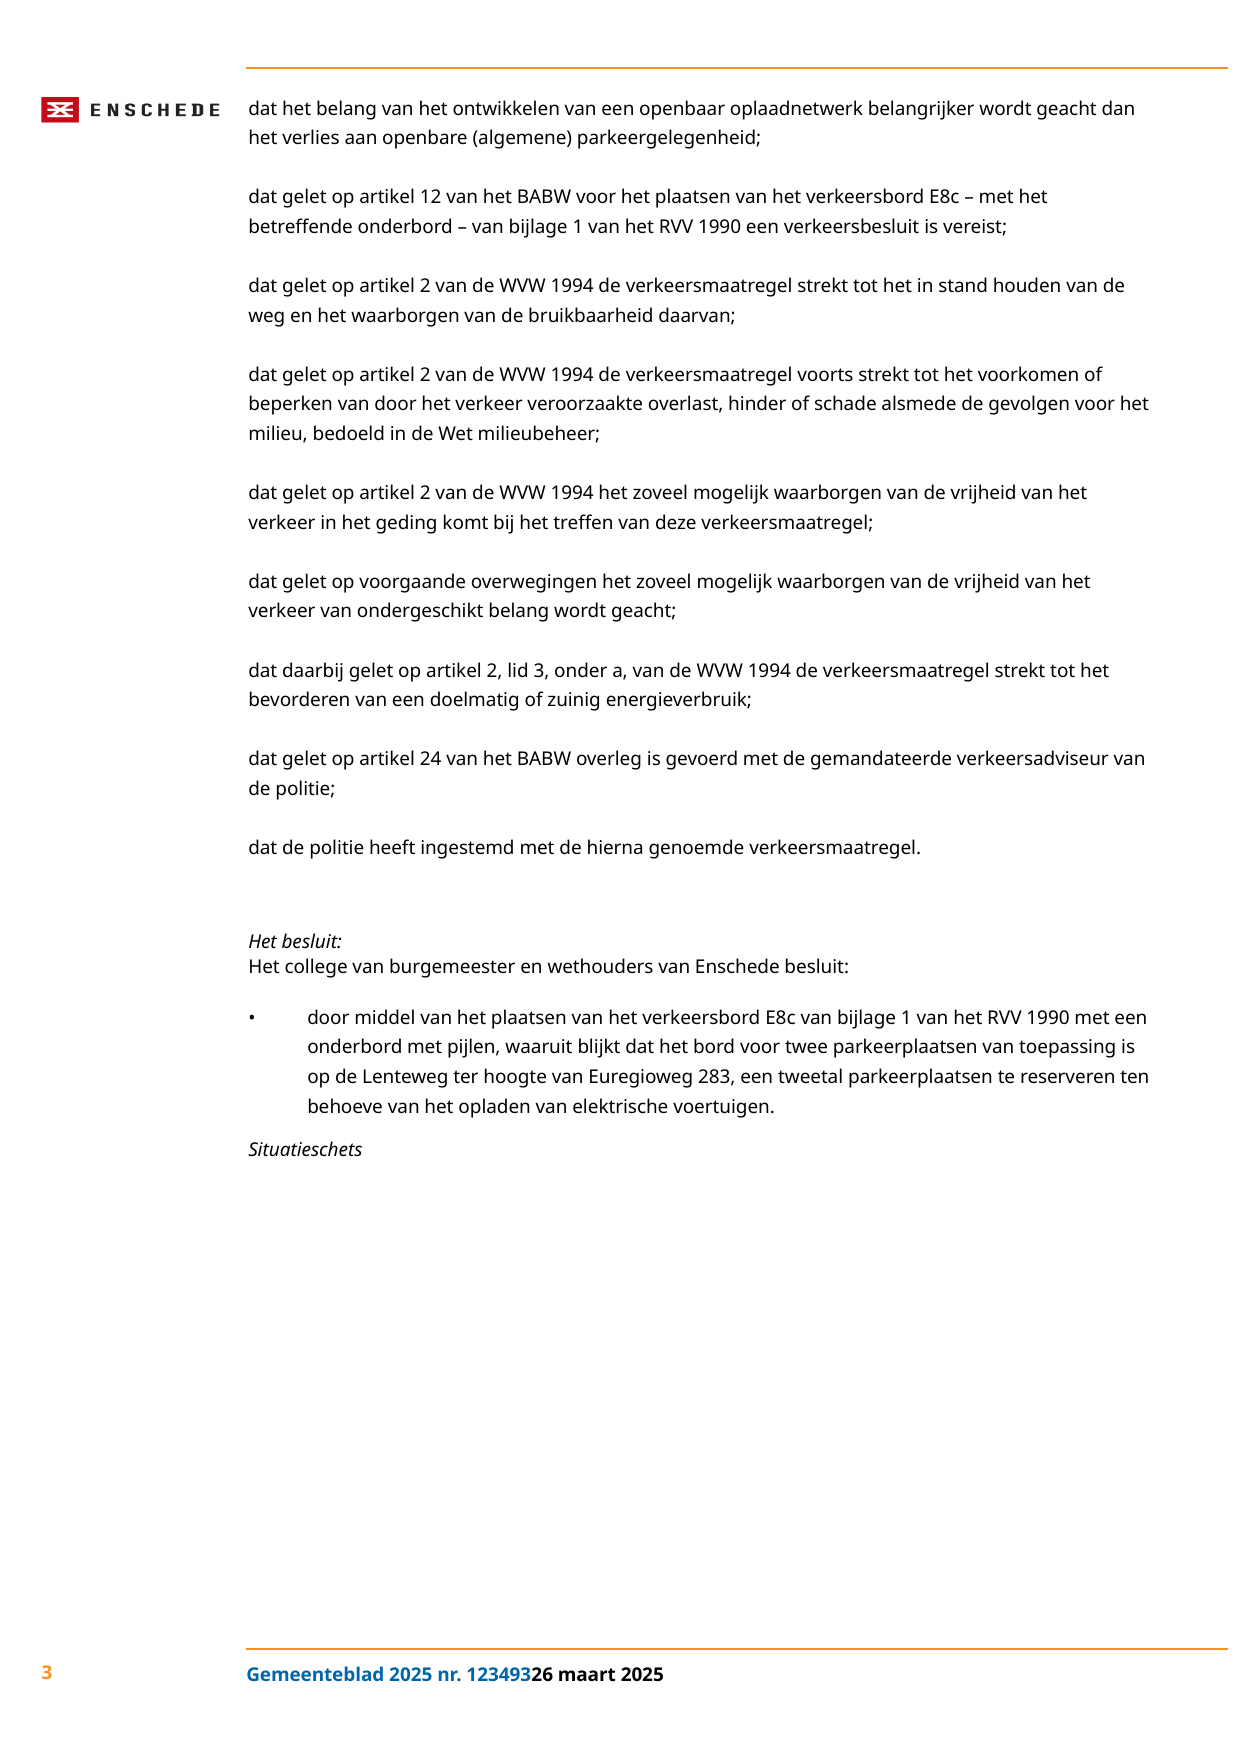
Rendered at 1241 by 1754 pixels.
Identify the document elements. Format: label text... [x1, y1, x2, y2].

text Het besluit: [248, 928, 1152, 954]
text dat gelet op artikel 12 van het BABW voor het plaatsen van het verkeersbord E8c – met het betreffende onderbord – van bijlage 1 van het RVV 1990 een verkeersbesluit is vereist; [248, 183, 1152, 239]
text dat het belang van het ontwikkelen van een openbaar oplaadnetwerk belangrijker wordt geacht dan het verlies aan openbare (algemene) parkeergelegenheid; [248, 95, 1152, 150]
text dat de politie heeft ingestemd met de hierna genoemde verkeersmaatregel. [248, 834, 1152, 860]
text dat daarbij gelet op artikel 2, lid 3, onder a, van de WVW 1994 de verkeersmaatregel strekt tot het bevorderen van een doelmatig of zuinig energieverbruik; [248, 657, 1152, 712]
text dat gelet op artikel 2 van de WVW 1994 de verkeersmaatregel voorts strekt tot het voorkomen of beperken van door het verkeer veroorzaakte overlast, hinder of schade alsmede de gevolgen voor het milieu, bedoeld in de Wet milieubeheer; [248, 361, 1152, 446]
picture [41, 47, 231, 172]
text Het college van burgemeester en wethouders van Enschede besluit: [248, 954, 1152, 979]
list door middel van het plaatsen van het verkeersbord E8c van bijlage 1 van het RVV 1990 met een onderbord met pijlen, waaruit blijkt dat het bord voor twee parkeerplaatsen van toepassing is op de Lenteweg ter hoogte van Euregioweg 283, een tweetal parkeerplaatsen te reserveren ten behoeve van het opladen van elektrische voertuigen. [248, 1004, 1152, 1118]
text dat gelet op artikel 2 van de WVW 1994 het zoveel mogelijk waarborgen van de vrijheid van het verkeer in het geding komt bij het treffen van deze verkeersmaatregel; [248, 479, 1152, 535]
text dat gelet op artikel 2 van de WVW 1994 de verkeersmaatregel strekt tot het in stand houden van de weg en het waarborgen van de bruikbaarheid daarvan; [248, 272, 1152, 328]
text dat gelet op artikel 24 van het BABW overleg is gevoerd met de gemandateerde verkeersadviseur van de politie; [248, 746, 1152, 801]
text dat gelet op voorgaande overwegingen het zoveel mogelijk waarborgen van de vrijheid van het verkeer van ondergeschikt belang wordt geacht; [248, 568, 1152, 623]
text Situatieschets [248, 1136, 1152, 1162]
